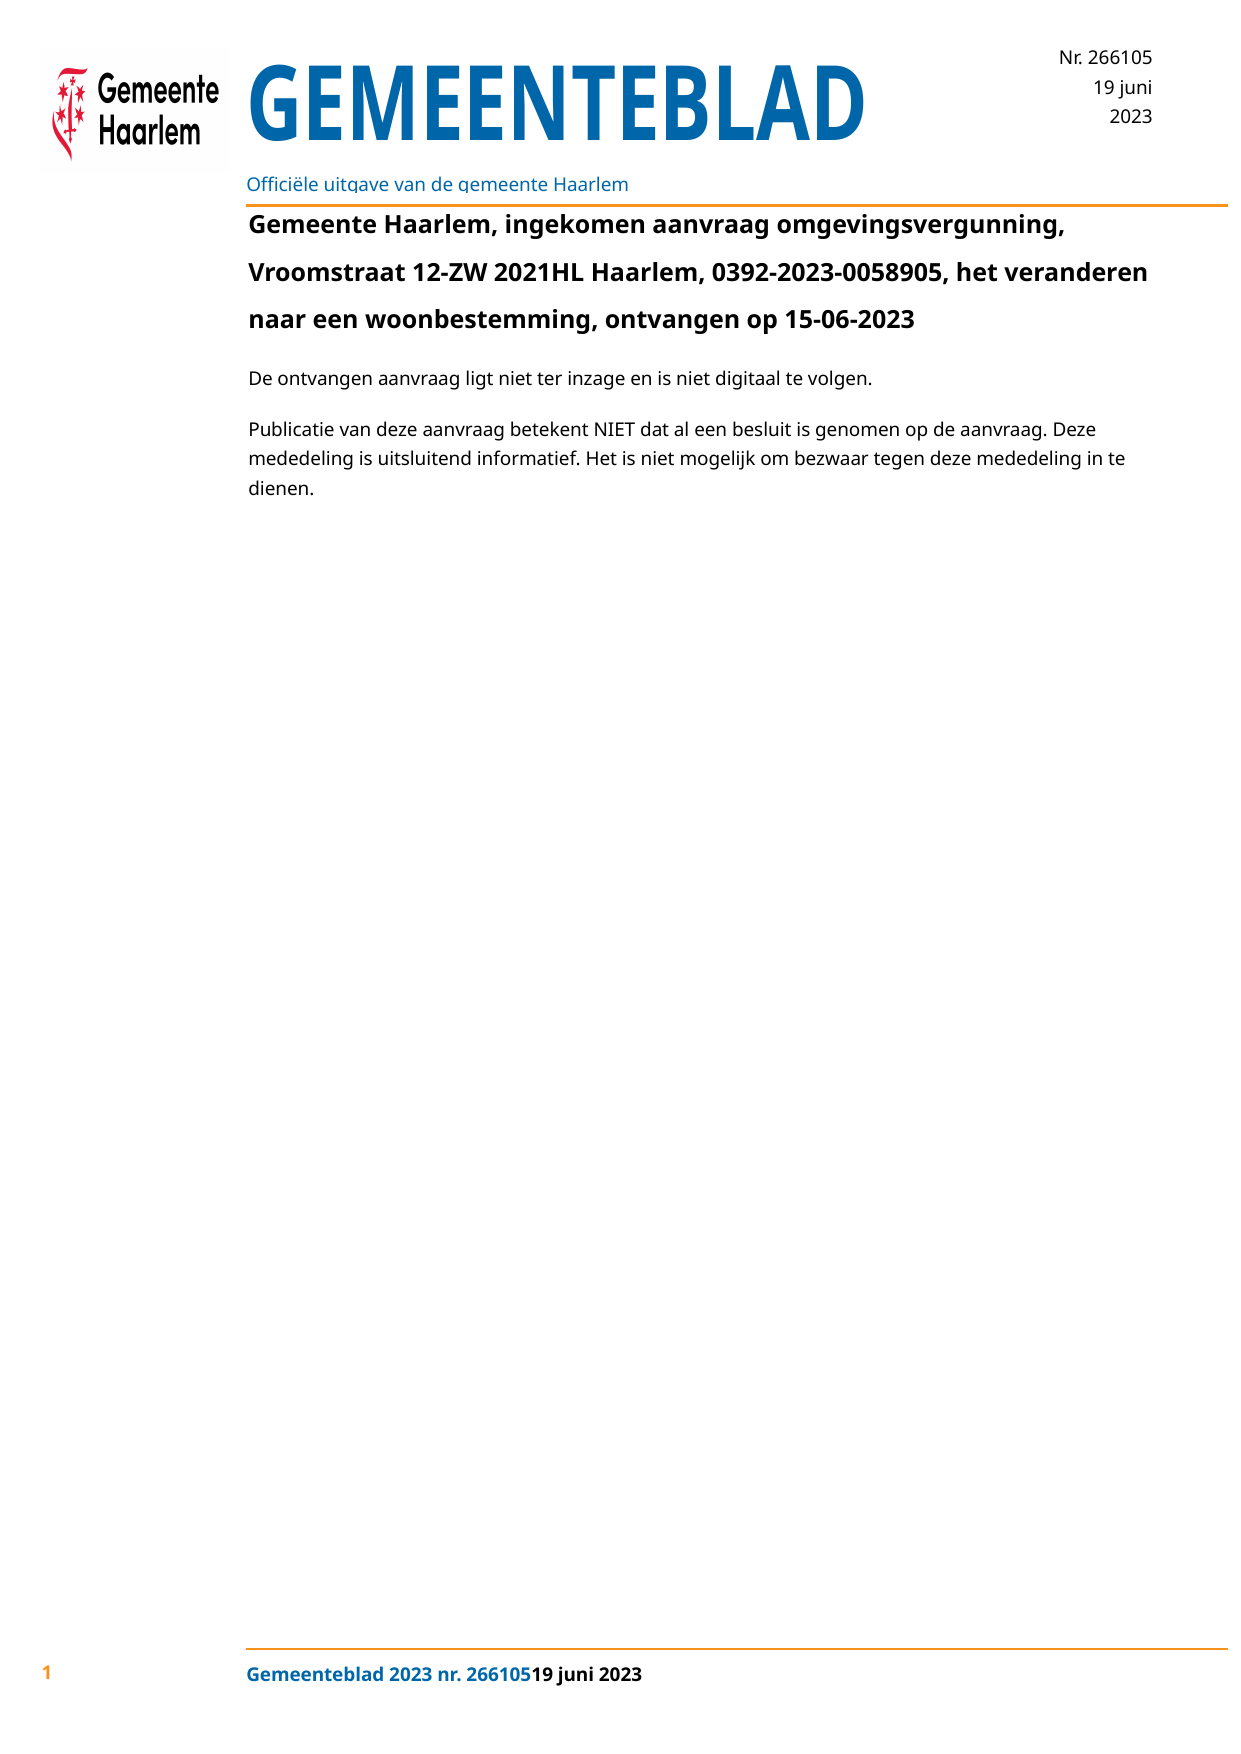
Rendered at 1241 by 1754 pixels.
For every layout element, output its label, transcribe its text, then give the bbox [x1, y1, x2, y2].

text Gemeente Haarlem, ingekomen aanvraag omgevingsvergunning, Vroomstraat 12-ZW 2021HL Haarlem, 0392-2023-0058905, het veranderen naar een woonbestemming, ontvangen op 15-06-2023 [248, 207, 1152, 336]
text Publicatie van deze aanvraag betekent NIET dat al een besluit is genomen op de aanvraag. Deze mededeling is uitsluitend informatief. Het is niet mogelijk om bezwaar tegen deze mededeling in te dienen. [248, 416, 1152, 501]
picture [41, 47, 231, 172]
text De ontvangen aanvraag ligt niet ter inzage en is niet digitaal te volgen. [248, 366, 1152, 391]
